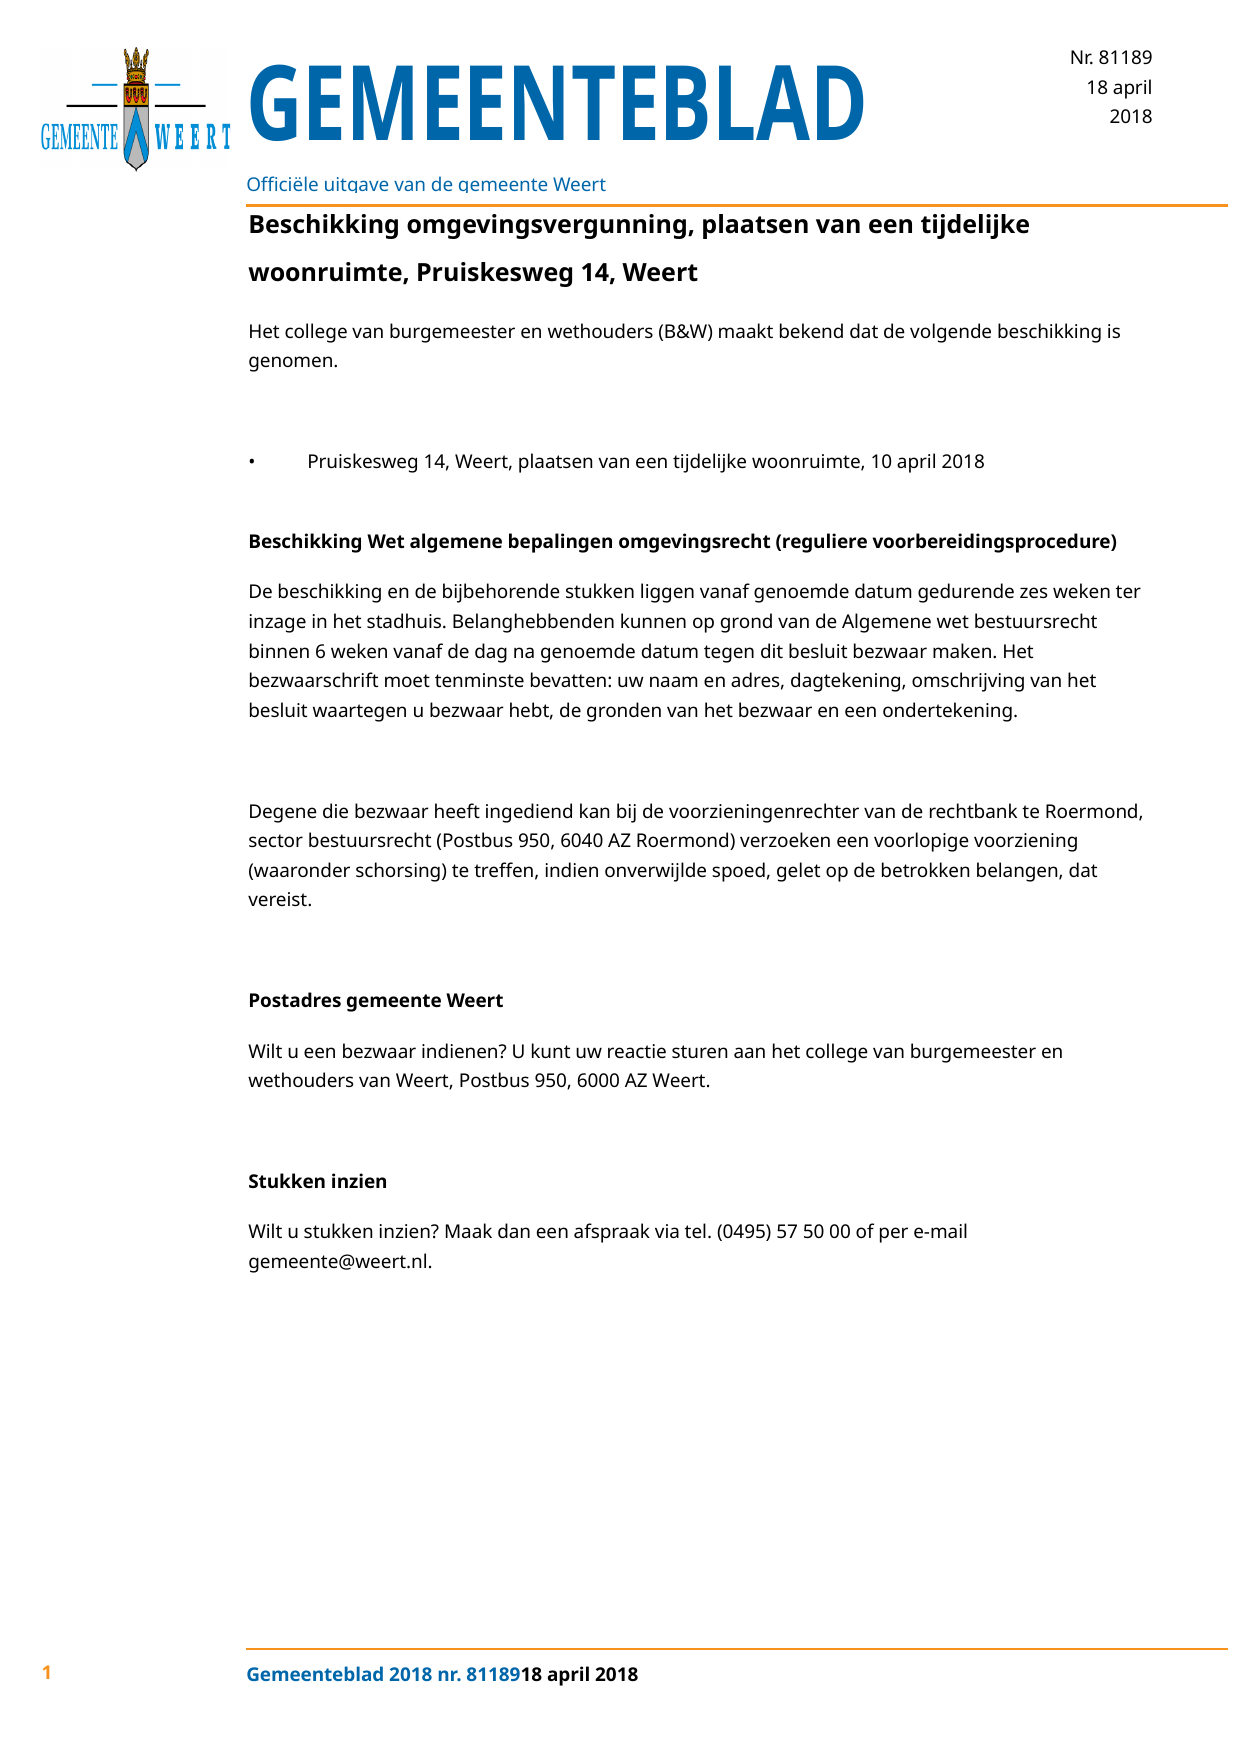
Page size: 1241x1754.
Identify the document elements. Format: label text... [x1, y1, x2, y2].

text Wilt u een bezwaar indienen? U kunt uw reactie sturen aan het college van burgemeester en wethouders van Weert, Postbus 950, 6000 AZ Weert. [248, 1038, 1152, 1093]
text Het college van burgemeester en wethouders (B&W) maakt bekend dat de volgende beschikking is genomen. [248, 318, 1152, 373]
text Beschikking Wet algemene bepalingen omgevingsrecht (reguliere voorbereidingsprocedure) [248, 528, 1152, 554]
text Postadres gemeente Weert [248, 987, 1152, 1013]
text De beschikking en de bijbehorende stukken liggen vanaf genoemde datum gedurende zes weken ter inzage in het stadhuis. Belanghebbenden kunnen op grond van de Algemene wet bestuursrecht binnen 6 weken vanaf de dag na genoemde datum tegen dit besluit bezwaar maken. Het bezwaarschrift moet tenminste bevatten: uw naam en adres, dagtekening, omschrijving van het besluit waartegen u bezwaar hebt, de gronden van het bezwaar en een ondertekening. [248, 579, 1152, 723]
list Pruiskesweg 14, Weert, plaatsen van een tijdelijke woonruimte, 10 april 2018 [248, 448, 1152, 474]
text Wilt u stukken inzien? Maak dan een afspraak via tel. (0495) 57 50 00 of per e-mail gemeente@weert.nl. [248, 1219, 1152, 1274]
picture [41, 47, 231, 172]
text Stukken inzien [248, 1168, 1152, 1194]
text Beschikking omgevingsvergunning, plaatsen van een tijdelijke woonruimte, Pruiskesweg 14, Weert [248, 207, 1152, 288]
text Degene die bezwaar heeft ingediend kan bij de voorzieningenrechter van de rechtbank te Roermond, sector bestuursrecht (Postbus 950, 6040 AZ Roermond) verzoeken een voorlopige voorziening (waaronder schorsing) te treffen, indien onverwijlde spoed, gelet op de betrokken belangen, dat vereist. [248, 798, 1152, 912]
